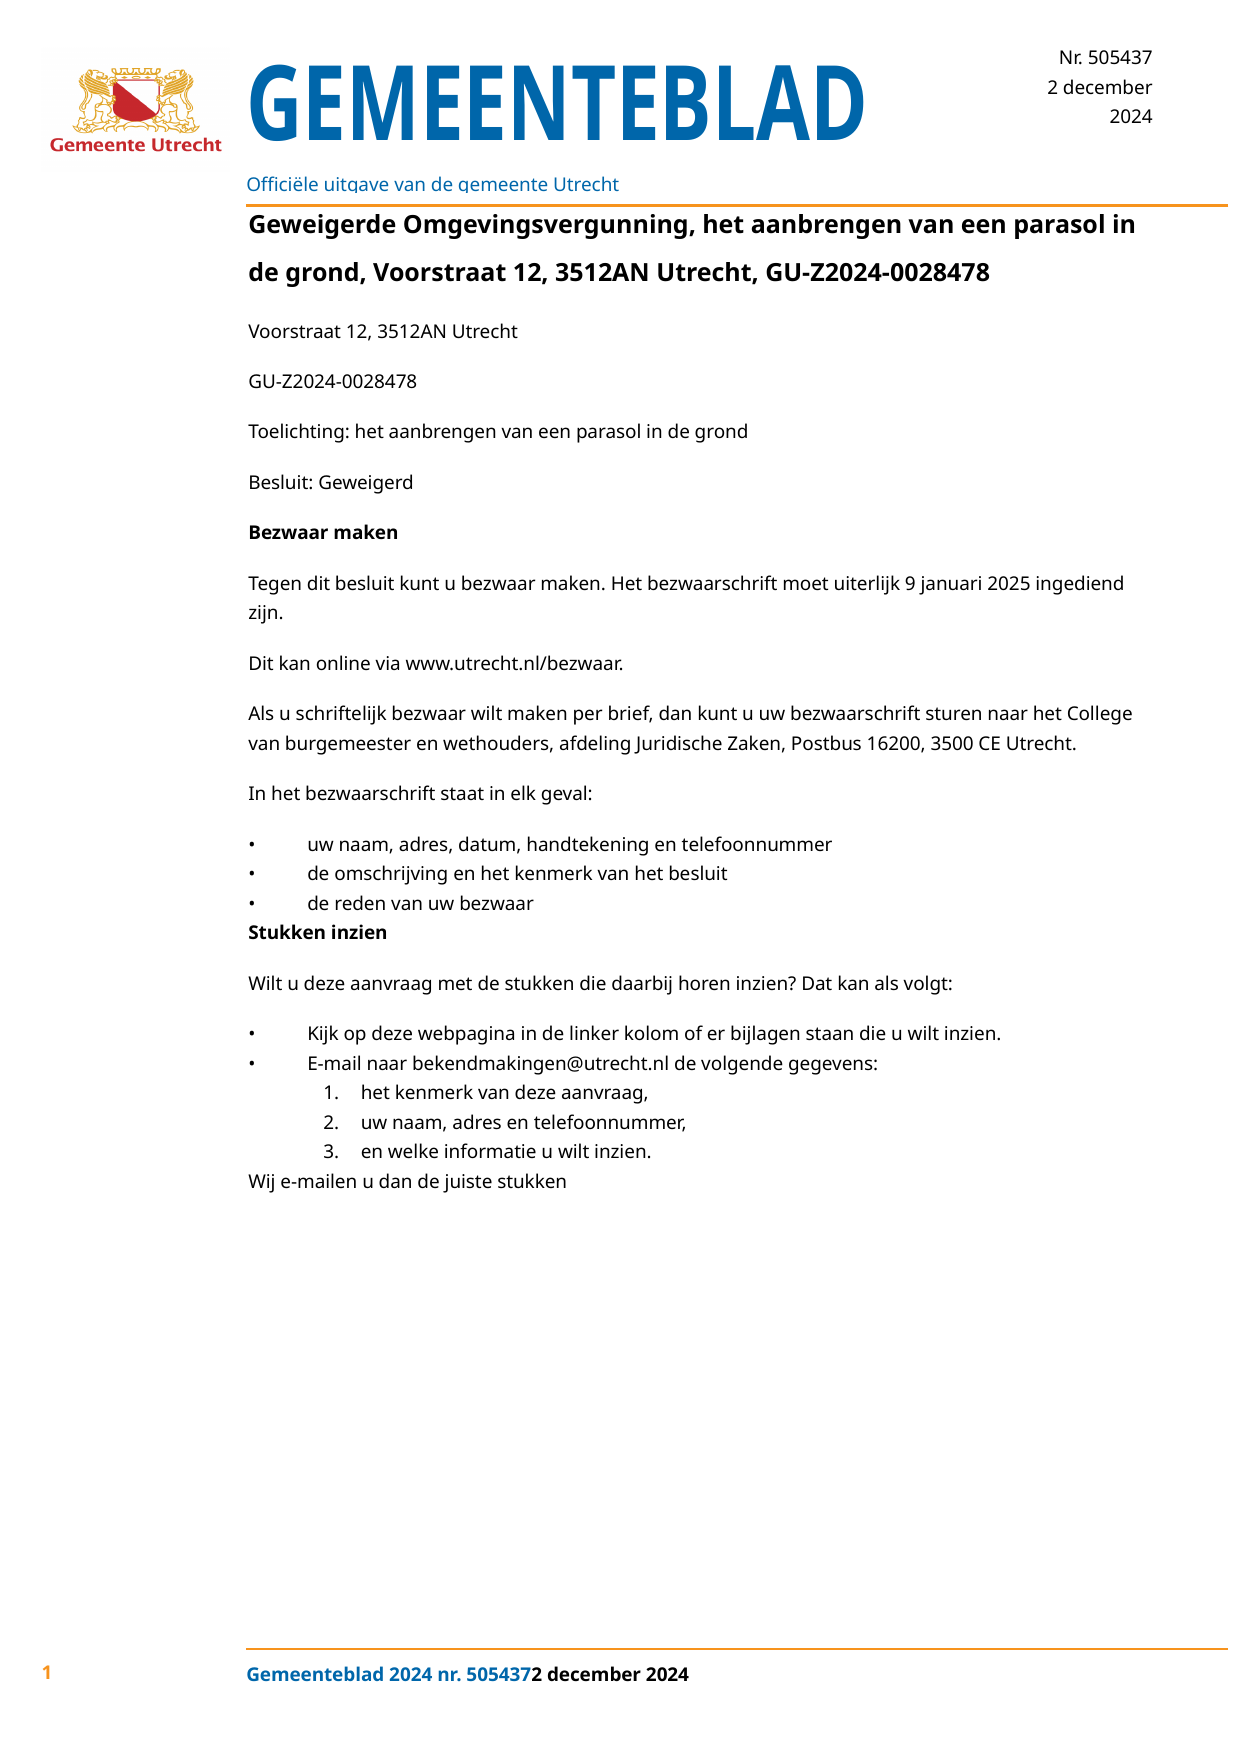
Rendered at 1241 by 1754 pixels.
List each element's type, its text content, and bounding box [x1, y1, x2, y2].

text Geweigerde Omgevingsvergunning, het aanbrengen van een parasol in de grond, Voorstraat 12, 3512AN Utrecht, GU-Z2024-0028478 [248, 207, 1152, 288]
text Voorstraat 12, 3512AN Utrecht [248, 318, 1152, 344]
list de omschrijving en het kenmerk van het besluit [248, 860, 1152, 886]
text In het bezwaarschrift staat in elk geval: [248, 780, 1152, 806]
text Als u schriftelijk bezwaar wilt maken per brief, dan kunt u uw bezwaarschrift sturen naar het College van burgemeester en wethouders, afdeling Juridische Zaken, Postbus 16200, 3500 CE Utrecht. [248, 700, 1152, 756]
list uw naam, adres en telefoonnummer, [323, 1109, 1152, 1135]
text Tegen dit besluit kunt u bezwaar maken. Het bezwaarschrift moet uiterlijk 9 januari 2025 ingediend zijn. [248, 570, 1152, 625]
list Kijk op deze webpagina in de linker kolom of er bijlagen staan die u wilt inzien. [248, 1020, 1152, 1046]
text Toelichting: het aanbrengen van een parasol in de grond [248, 419, 1152, 444]
text Wilt u deze aanvraag met de stukken die daarbij horen inzien? Dat kan als volgt: [248, 970, 1152, 996]
text Wij e-mailen u dan de juiste stukken [248, 1168, 1152, 1194]
text Bezwaar maken [248, 519, 1152, 545]
text Dit kan online via www.utrecht.nl/bezwaar. [248, 650, 1152, 676]
list uw naam, adres, datum, handtekening en telefoonnummer [248, 831, 1152, 857]
picture [41, 47, 231, 172]
text Stukken inzien [248, 919, 1152, 945]
text Besluit: Geweigerd [248, 469, 1152, 495]
text GU-Z2024-0028478 [248, 368, 1152, 394]
list en welke informatie u wilt inzien. [323, 1139, 1152, 1164]
list E-mail naar bekendmakingen@utrecht.nl de volgende gegevens: [248, 1050, 1152, 1076]
list het kenmerk van deze aanvraag, [323, 1079, 1152, 1105]
list de reden van uw bezwaar [248, 890, 1152, 916]
